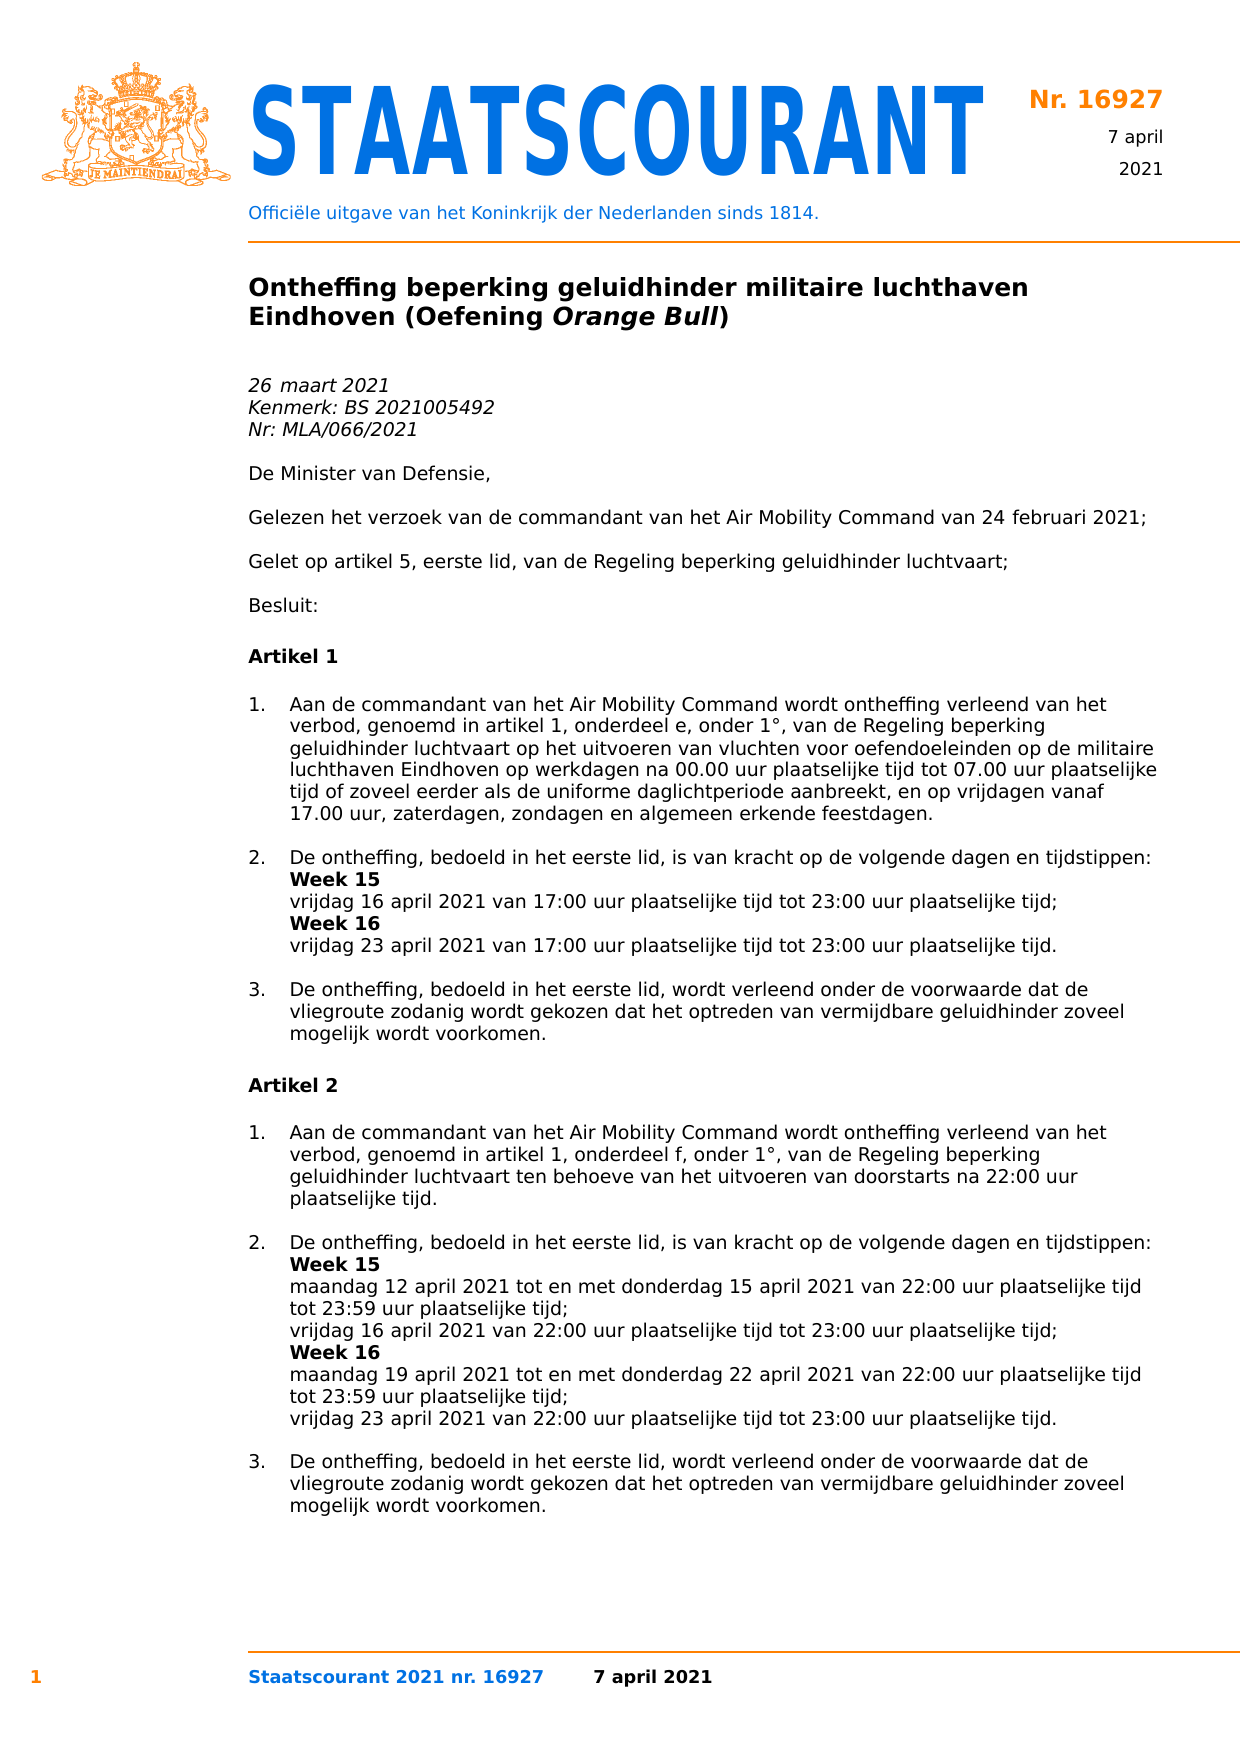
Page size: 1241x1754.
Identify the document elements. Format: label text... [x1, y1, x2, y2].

text maandag 19 april 2021 tot en met donderdag 22 april 2021 van 22:00 uur plaatselijke tijd tot 23:59 uur plaatselijke tijd; [289, 1363, 1163, 1407]
text vrijdag 16 april 2021 van 22:00 uur plaatselijke tijd tot 23:00 uur plaatselijke tijd; [289, 1319, 1163, 1342]
text 1. Aan de commandant van het Air Mobility Command wordt ontheffing verleend van het verbod, genoemd in artikel 1, onderdeel f, onder 1°, van de Regeling beperking geluidhinder luchtvaart ten behoeve van het uitvoeren van doorstarts na 22:00 uur plaatselijke tijd. [248, 1122, 1163, 1210]
text Nr: MLA/066/2021 [248, 419, 1163, 441]
text 2. De ontheffing, bedoeld in het eerste lid, is van kracht op de volgende dagen en tijdstippen: [248, 847, 1163, 869]
text De Minister van Defensie, [248, 463, 1163, 485]
text 26 maart 2021 [248, 375, 1163, 397]
table_cell Officiële uitgave van het Koninkrijk der Nederlanden sinds 1814. [248, 203, 1240, 241]
text Week 16 [289, 1342, 1163, 1363]
text 3. De ontheffing, bedoeld in het eerste lid, wordt verleend onder de voorwaarde dat de vliegroute zodanig wordt gekozen dat het optreden van vermijdbare geluidhinder zoveel mogelijk wordt voorkomen. [248, 979, 1163, 1045]
subtitle Ontheffing beperking geluidhinder militaire luchthaven Eindhoven (Oefening Orange Bull) [248, 273, 1163, 331]
subtitle Artikel 2 [248, 1075, 1163, 1097]
text 1. Aan de commandant van het Air Mobility Command wordt ontheffing verleend van het verbod, genoemd in artikel 1, onderdeel e, onder 1°, van de Regeling beperking geluidhinder luchtvaart op het uitvoeren van vluchten voor oefendoeleinden op de militaire luchthaven Eindhoven op werkdagen na 00.00 uur plaatselijke tijd tot 07.00 uur plaatselijke tijd of zoveel eerder als de uniforme daglichtperiode aanbreekt, en op vrijdagen vanaf 17.00 uur, zaterdagen, zondagen en algemeen erkende feestdagen. [248, 693, 1163, 825]
text Besluit: [248, 594, 1163, 616]
text 2. De ontheffing, bedoeld in het eerste lid, is van kracht op de volgende dagen en tijdstippen: [248, 1232, 1163, 1254]
text Week 15 [289, 869, 1163, 891]
text Week 15 [289, 1254, 1163, 1276]
table_header [25, 62, 248, 241]
table_cell 7 april [998, 121, 1240, 153]
table_header STAATSCOURANT [248, 62, 998, 203]
text Kenmerk: BS 2021005492 [248, 397, 1163, 419]
text Gelet op artikel 5, eerste lid, van de Regeling beperking geluidhinder luchtvaart; [248, 551, 1163, 573]
table_cell 2021 [998, 153, 1240, 203]
table_header Nr. 16927 [998, 62, 1240, 121]
text 3. De ontheffing, bedoeld in het eerste lid, wordt verleend onder de voorwaarde dat de vliegroute zodanig wordt gekozen dat het optreden van vermijdbare geluidhinder zoveel mogelijk wordt voorkomen. [248, 1451, 1163, 1517]
text vrijdag 16 april 2021 van 17:00 uur plaatselijke tijd tot 23:00 uur plaatselijke tijd; [289, 891, 1163, 913]
text Gelezen het verzoek van de commandant van het Air Mobility Command van 24 februari 2021; [248, 507, 1163, 529]
text vrijdag 23 april 2021 van 17:00 uur plaatselijke tijd tot 23:00 uur plaatselijke tijd. [289, 935, 1163, 957]
picture [41, 62, 231, 186]
subtitle Artikel 1 [248, 646, 1163, 668]
text Week 16 [289, 913, 1163, 935]
text vrijdag 23 april 2021 van 22:00 uur plaatselijke tijd tot 23:00 uur plaatselijke tijd. [289, 1407, 1163, 1429]
text maandag 12 april 2021 tot en met donderdag 15 april 2021 van 22:00 uur plaatselijke tijd tot 23:59 uur plaatselijke tijd; [289, 1276, 1163, 1319]
